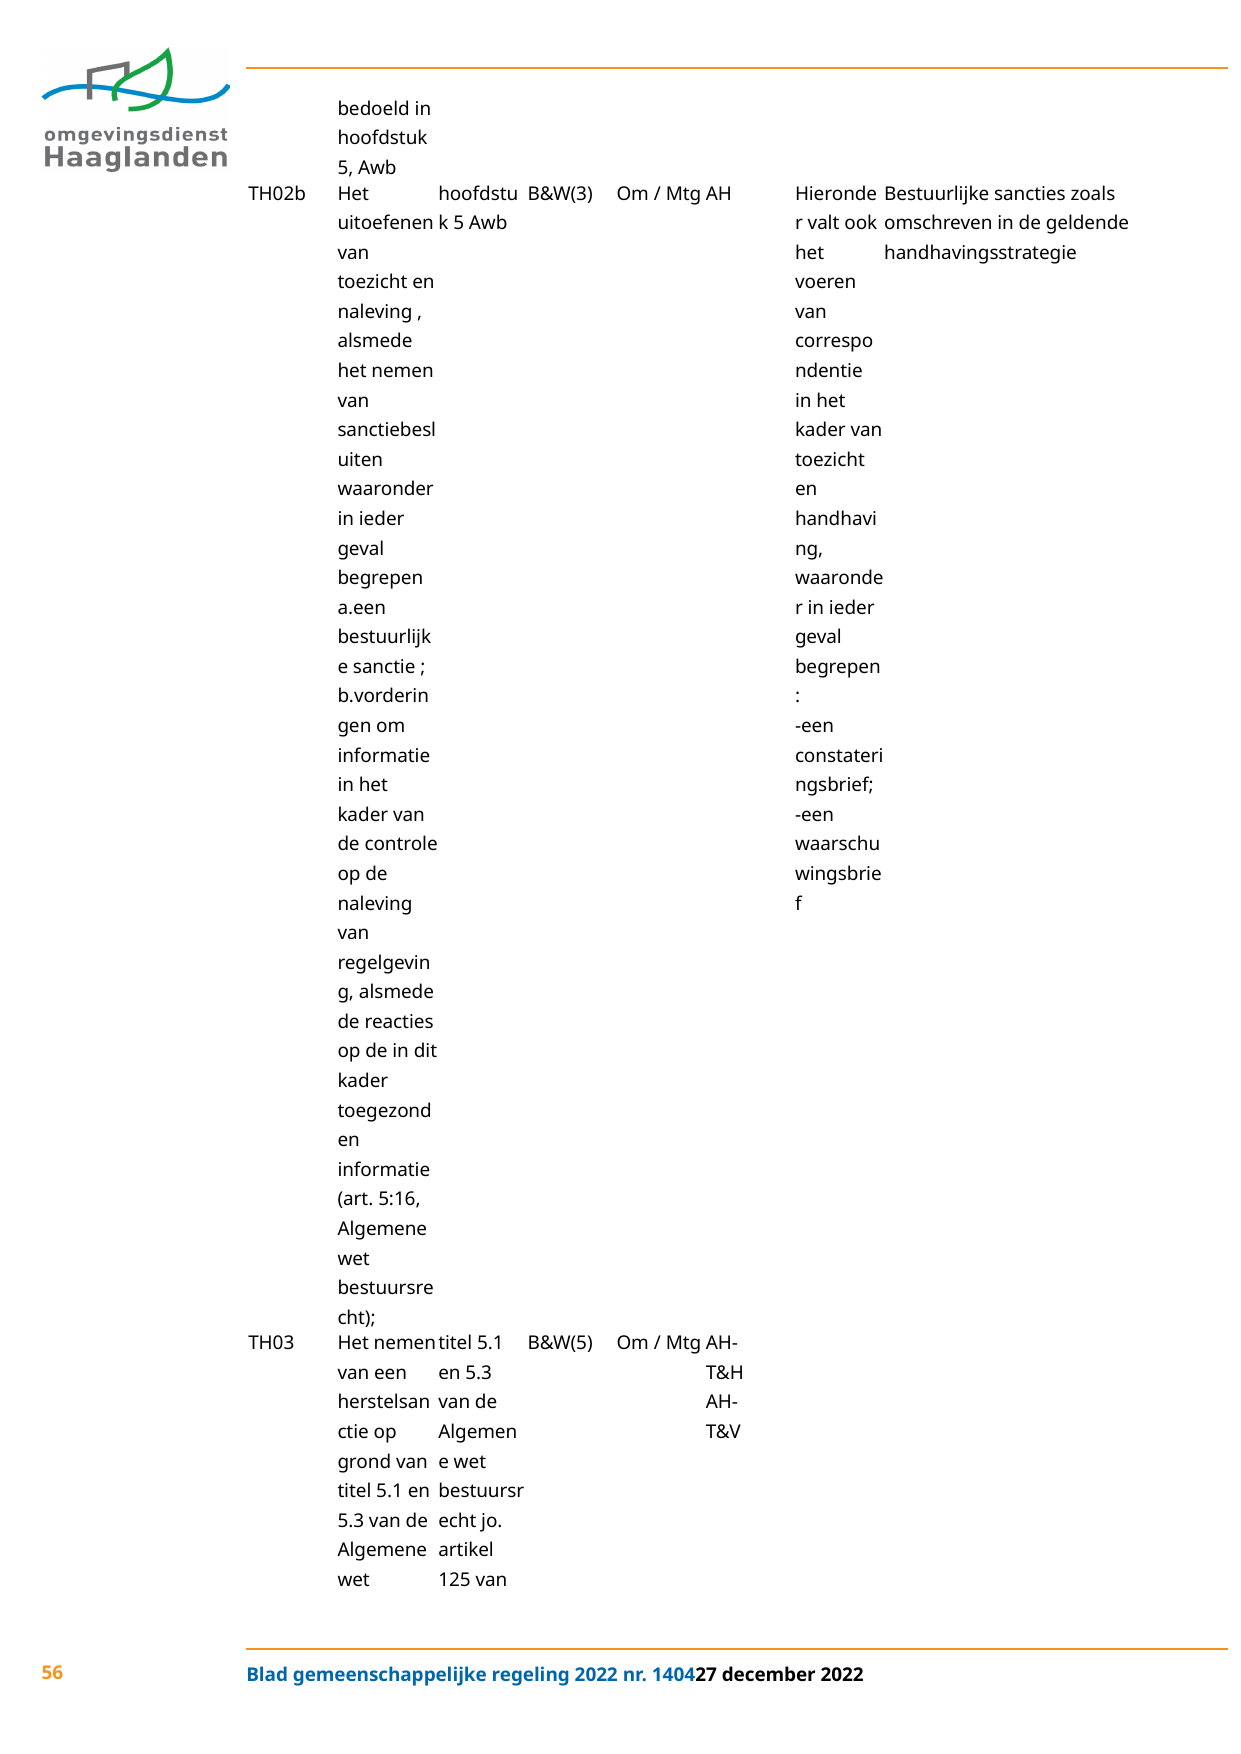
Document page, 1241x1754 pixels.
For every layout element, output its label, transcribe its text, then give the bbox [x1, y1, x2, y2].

table_cell [706, 95, 795, 180]
table_cell Het uitoefenen van toezicht en naleving , alsmede het nemen van sanctiebesluiten waaronder in ieder geval begrepen a.een bestuurlijke sanctie ; b.vorderingen om informatie in het kader van de controle op de naleving van regelgeving, alsmede de reacties op de in dit kader toegezonden informatie (art. 5:16, Algemene wet bestuursrecht); [337, 180, 438, 1329]
table_cell B&W(5) [527, 1330, 616, 1592]
table_cell AH- T&H AH- T&V [706, 1330, 795, 1592]
table_cell [616, 95, 706, 180]
table_cell Bestuurlijke sancties zoals omschreven in de geldende handhavingsstrategie [884, 180, 1152, 1329]
table_cell TH02b [248, 180, 337, 1329]
table_cell Om / Mtg [616, 1330, 706, 1592]
table_cell bedoeld in hoofdstuk 5, Awb [337, 95, 438, 180]
table_cell [795, 1330, 884, 1592]
table_cell [884, 95, 1152, 180]
table_cell [438, 95, 527, 180]
table_cell titel 5.1 en 5.3 van de Algemene wet bestuursrecht jo. artikel 125 van [438, 1330, 527, 1592]
table_cell B&W(3) [527, 180, 616, 1329]
table_cell [527, 95, 616, 180]
table_cell TH03 [248, 1330, 337, 1592]
table_cell Hieronder valt ook het voeren van correspondentie in het kader van toezicht en handhaving, waaronder in ieder geval begrepen: -een constateringsbrief; -een waarschuwingsbrief [795, 180, 884, 1329]
table_cell [248, 95, 337, 180]
table_cell Het nemen van een herstelsanctie op grond van titel 5.1 en 5.3 van de Algemene wet [337, 1330, 438, 1592]
table_cell AH [706, 180, 795, 1329]
table_cell [884, 1330, 1152, 1592]
picture [41, 47, 231, 172]
table_cell [795, 95, 884, 180]
table_cell Om / Mtg [616, 180, 706, 1329]
table_cell hoofdstuk 5 Awb [438, 180, 527, 1329]
